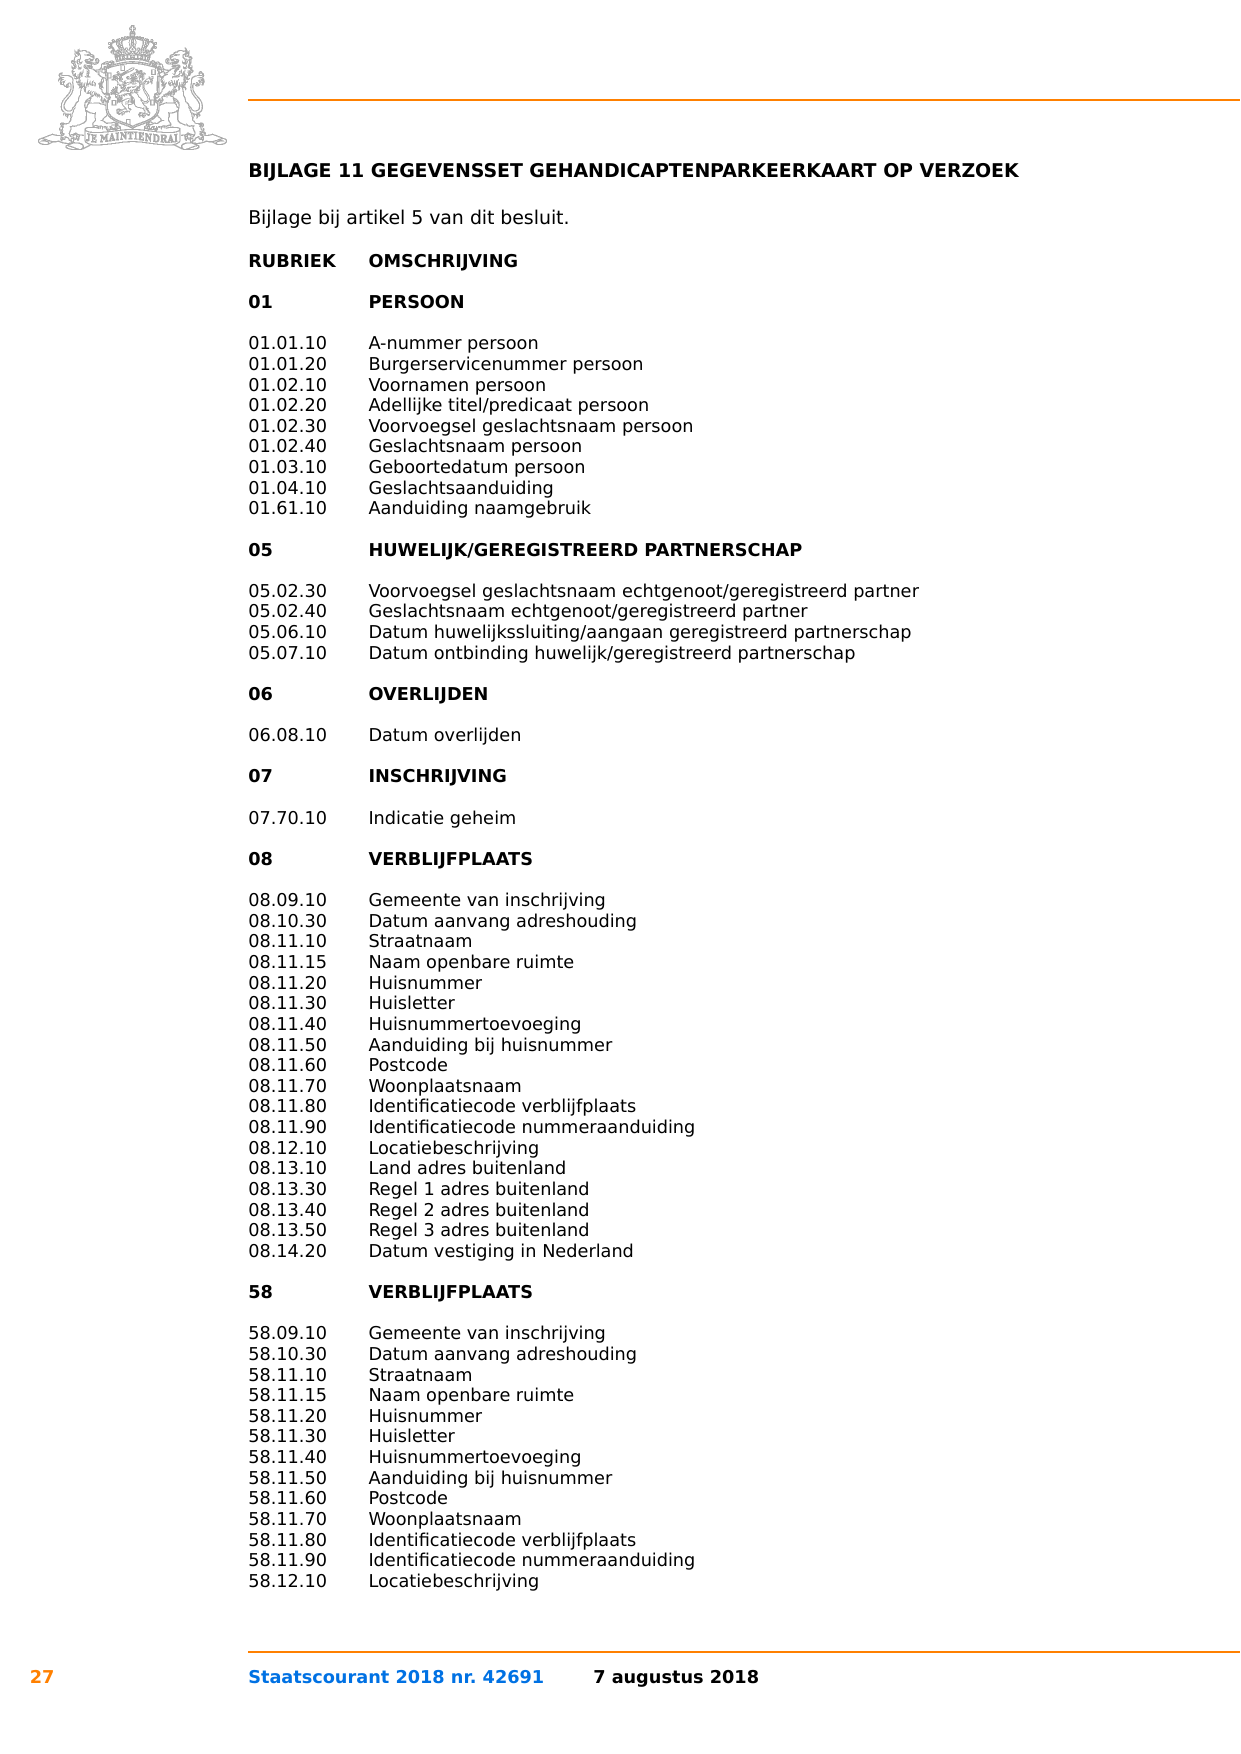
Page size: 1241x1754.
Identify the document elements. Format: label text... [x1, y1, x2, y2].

table_cell Geslachtsnaam echtgenoot/geregistreerd partner [363, 601, 1163, 622]
table_cell OVERLIJDEN [363, 684, 1163, 704]
table_cell Adellijke titel/predicaat persoon [363, 395, 1163, 416]
table_cell 08.11.30 [248, 993, 362, 1014]
table_cell 58.11.90 [248, 1550, 362, 1571]
table_cell 58.09.10 [248, 1323, 362, 1344]
table_cell 08.11.70 [248, 1076, 362, 1096]
table_cell Geboortedatum persoon [363, 457, 1163, 478]
table_cell Huisnummertoevoeging [363, 1014, 1163, 1034]
table_cell 01.01.10 [248, 333, 362, 354]
table_cell Regel 2 adres buitenland [363, 1200, 1163, 1220]
table_cell 08.11.60 [248, 1055, 362, 1076]
subtitle BIJLAGE 11 GEGEVENSSET GEHANDICAPTENPARKEERKAART OP VERZOEK [248, 160, 1163, 182]
table_cell HUWELIJK/GEREGISTREERD PARTNERSCHAP [363, 540, 1163, 560]
table_cell [363, 746, 1163, 766]
table_cell Regel 3 adres buitenland [363, 1220, 1163, 1241]
table_cell Identificatiecode verblijfplaats [363, 1096, 1163, 1117]
table_cell Straatnaam [363, 931, 1163, 952]
table_cell 05 [248, 540, 362, 560]
table_cell 08.13.10 [248, 1158, 362, 1179]
table_cell 58.12.10 [248, 1571, 362, 1591]
table_cell 58.11.20 [248, 1406, 362, 1426]
table_cell 01.61.10 [248, 498, 362, 519]
table_cell [248, 313, 362, 333]
table_cell [248, 1261, 362, 1282]
table_cell 01 [248, 292, 362, 313]
table_cell Woonplaatsnaam [363, 1076, 1163, 1096]
table_cell 07.70.10 [248, 808, 362, 828]
table_cell Voorvoegsel geslachtsnaam echtgenoot/geregistreerd partner [363, 581, 1163, 601]
table_cell 01.04.10 [248, 478, 362, 498]
table_cell [363, 787, 1163, 808]
table_cell Regel 1 adres buitenland [363, 1179, 1163, 1199]
table_cell 58.10.30 [248, 1344, 362, 1364]
table_cell [248, 870, 362, 890]
table_cell Huisnummertoevoeging [363, 1447, 1163, 1468]
table_cell Datum vestiging in Nederland [363, 1241, 1163, 1261]
table_cell 08.11.50 [248, 1035, 362, 1055]
table_cell Gemeente van inschrijving [363, 890, 1163, 911]
table_cell Indicatie geheim [363, 808, 1163, 828]
table_cell Huisletter [363, 1426, 1163, 1447]
table_cell 07 [248, 766, 362, 787]
table_cell 08.13.40 [248, 1200, 362, 1220]
table_cell 08.11.90 [248, 1117, 362, 1138]
table_cell 08.09.10 [248, 890, 362, 911]
table_cell Identificatiecode nummeraanduiding [363, 1117, 1163, 1138]
table_cell 58.11.70 [248, 1509, 362, 1529]
table_cell Postcode [363, 1055, 1163, 1076]
text Bijlage bij artikel 5 van dit besluit. [248, 207, 1163, 229]
table_cell [248, 663, 362, 684]
table_cell Voornamen persoon [363, 375, 1163, 395]
table_header OMSCHRIJVING [363, 251, 1163, 271]
table_cell Huisnummer [363, 973, 1163, 993]
table_cell Geslachtsaanduiding [363, 478, 1163, 498]
table_cell Aanduiding bij huisnummer [363, 1035, 1163, 1055]
table_cell 06.08.10 [248, 725, 362, 746]
table_cell 08.11.10 [248, 931, 362, 952]
table_cell PERSOON [363, 292, 1163, 313]
table_cell 58.11.40 [248, 1447, 362, 1468]
table_cell 01.03.10 [248, 457, 362, 478]
table_cell 05.07.10 [248, 643, 362, 663]
table_cell 01.02.10 [248, 375, 362, 395]
table_cell Straatnaam [363, 1365, 1163, 1385]
table_cell 08.11.40 [248, 1014, 362, 1034]
table_cell [363, 519, 1163, 539]
table_cell [363, 1261, 1163, 1282]
table_cell [363, 271, 1163, 292]
table_cell Datum ontbinding huwelijk/geregistreerd partnerschap [363, 643, 1163, 663]
table_cell [363, 663, 1163, 684]
table_cell [248, 271, 362, 292]
table_cell 58.11.80 [248, 1530, 362, 1550]
table_cell Geslachtsnaam persoon [363, 436, 1163, 457]
table_cell Identificatiecode nummeraanduiding [363, 1550, 1163, 1571]
table_cell VERBLIJFPLAATS [363, 1282, 1163, 1303]
table_cell Locatiebeschrijving [363, 1571, 1163, 1591]
table_cell Aanduiding naamgebruik [363, 498, 1163, 519]
table_cell Woonplaatsnaam [363, 1509, 1163, 1529]
table_cell 01.02.40 [248, 436, 362, 457]
table_cell 58.11.15 [248, 1385, 362, 1406]
table_cell INSCHRIJVING [363, 766, 1163, 787]
table_cell 08.13.50 [248, 1220, 362, 1241]
table_cell Huisnummer [363, 1406, 1163, 1426]
table_cell 05.06.10 [248, 622, 362, 643]
table_cell Datum huwelijkssluiting/aangaan geregistreerd partnerschap [363, 622, 1163, 643]
table_cell Huisletter [363, 993, 1163, 1014]
table_cell [363, 705, 1163, 725]
table_cell 08.11.80 [248, 1096, 362, 1117]
table_cell 08 [248, 849, 362, 869]
table_cell 08.11.15 [248, 952, 362, 973]
table_cell [248, 1303, 362, 1323]
table_cell 05.02.40 [248, 601, 362, 622]
table_cell 58 [248, 1282, 362, 1303]
table_cell 58.11.30 [248, 1426, 362, 1447]
table_cell [363, 560, 1163, 581]
table_cell 08.12.10 [248, 1138, 362, 1158]
table_cell [248, 746, 362, 766]
table_cell [363, 870, 1163, 890]
table_cell 05.02.30 [248, 581, 362, 601]
table_cell 01.01.20 [248, 354, 362, 374]
table_cell Voorvoegsel geslachtsnaam persoon [363, 416, 1163, 436]
table_cell 08.13.30 [248, 1179, 362, 1199]
table_cell [248, 560, 362, 581]
table_cell [363, 828, 1163, 849]
table_cell Identificatiecode verblijfplaats [363, 1530, 1163, 1550]
table_cell 08.10.30 [248, 911, 362, 931]
table_cell Gemeente van inschrijving [363, 1323, 1163, 1344]
table_cell Naam openbare ruimte [363, 952, 1163, 973]
table_cell [248, 828, 362, 849]
table_cell [363, 313, 1163, 333]
table_cell 58.11.10 [248, 1365, 362, 1385]
table_cell Datum aanvang adreshouding [363, 911, 1163, 931]
table_cell 58.11.50 [248, 1468, 362, 1488]
table_cell Datum aanvang adreshouding [363, 1344, 1163, 1364]
table_cell Aanduiding bij huisnummer [363, 1468, 1163, 1488]
table_cell 06 [248, 684, 362, 704]
table_cell Land adres buitenland [363, 1158, 1163, 1179]
table_cell [363, 1303, 1163, 1323]
table_cell Datum overlijden [363, 725, 1163, 746]
picture [38, 25, 227, 150]
table_cell 58.11.60 [248, 1488, 362, 1509]
table_cell [248, 705, 362, 725]
table_cell A-nummer persoon [363, 333, 1163, 354]
table_cell 01.02.20 [248, 395, 362, 416]
table_cell VERBLIJFPLAATS [363, 849, 1163, 869]
table_cell Locatiebeschrijving [363, 1138, 1163, 1158]
table_header RUBRIEK [248, 251, 362, 271]
table_cell Postcode [363, 1488, 1163, 1509]
table_cell 01.02.30 [248, 416, 362, 436]
table_cell [248, 519, 362, 539]
table_cell Naam openbare ruimte [363, 1385, 1163, 1406]
table_cell 08.14.20 [248, 1241, 362, 1261]
table_cell [248, 787, 362, 808]
table_cell 08.11.20 [248, 973, 362, 993]
table_cell Burgerservicenummer persoon [363, 354, 1163, 374]
